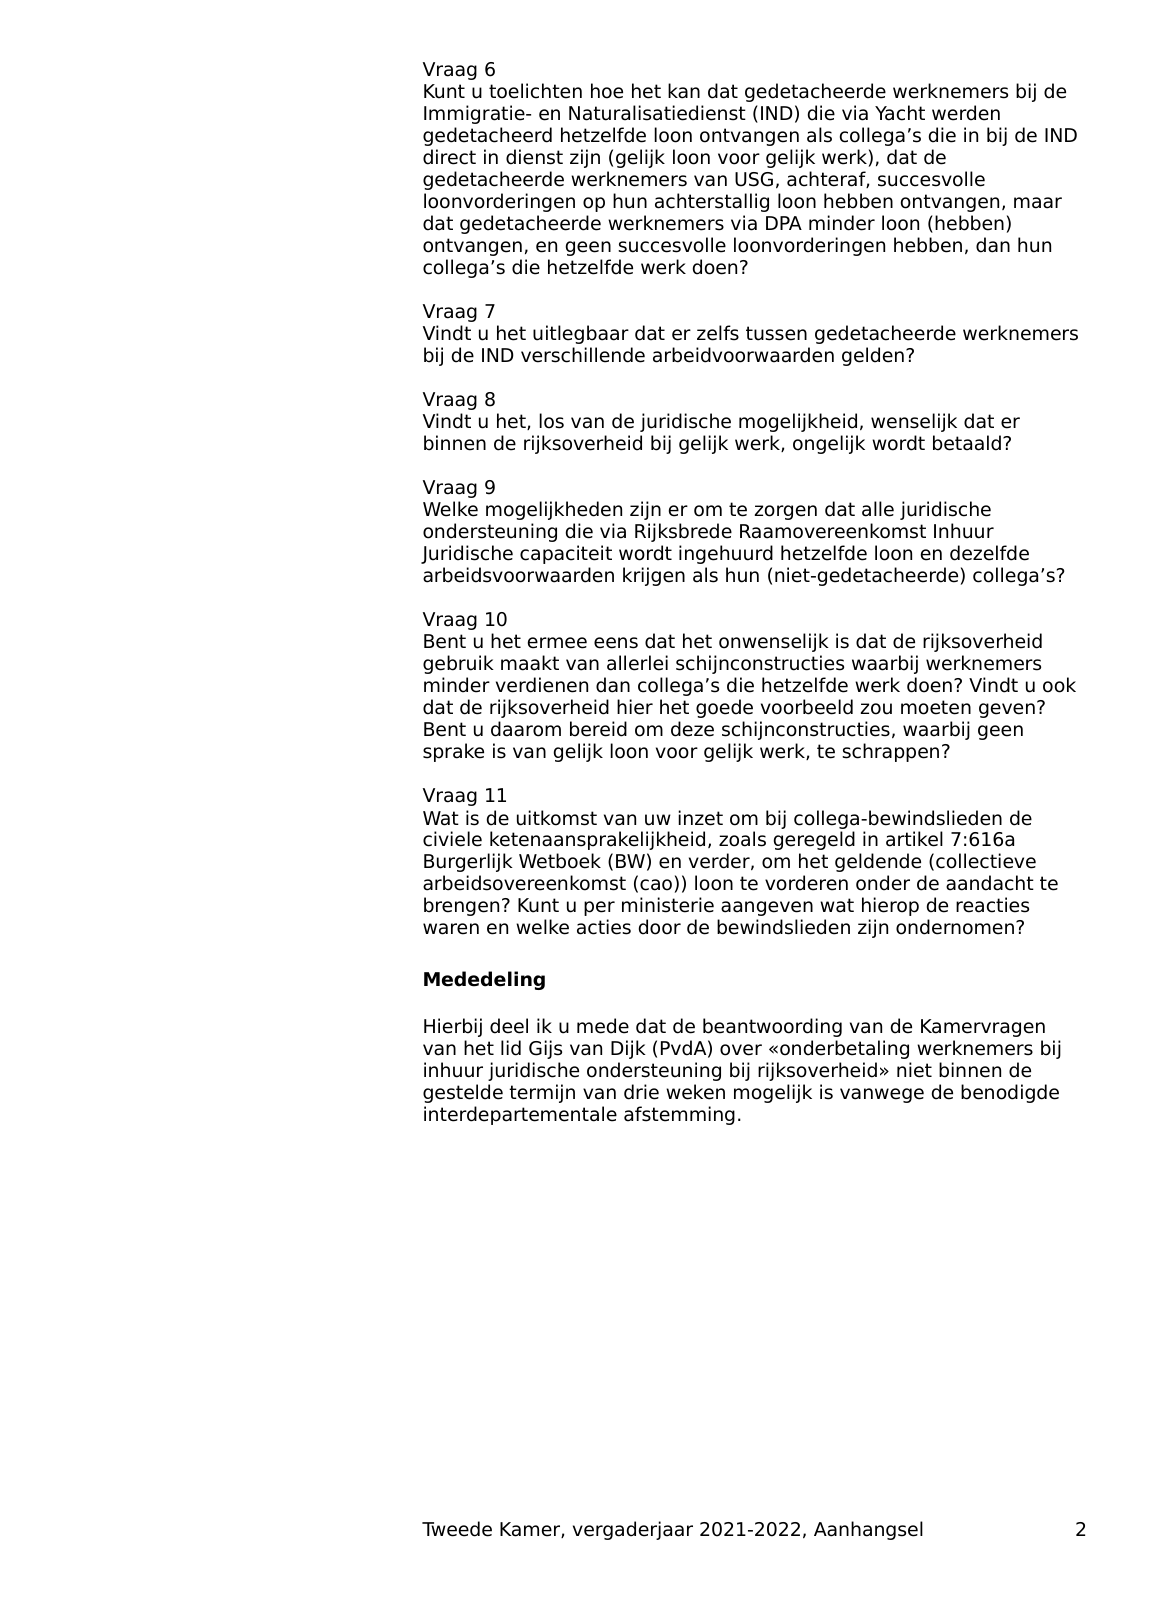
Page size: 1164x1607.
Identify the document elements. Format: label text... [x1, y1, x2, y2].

text Vraag 11 [422, 785, 1087, 807]
subtitle Mededeling [422, 969, 1087, 991]
text Vraag 7 [422, 301, 1087, 323]
text Kunt u toelichten hoe het kan dat gedetacheerde werknemers bij de Immigratie- en Naturalisatiedienst (IND) die via Yacht werden gedetacheerd hetzelfde loon ontvangen als collega’s die in bij de IND direct in dienst zijn (gelijk loon voor gelijk werk), dat de gedetacheerde werknemers van USG, achteraf, succesvolle loonvorderingen op hun achterstallig loon hebben ontvangen, maar dat gedetacheerde werknemers via DPA minder loon (hebben) ontvangen, en geen succesvolle loonvorderingen hebben, dan hun collega’s die hetzelfde werk doen? [422, 81, 1087, 279]
text Bent u het ermee eens dat het onwenselijk is dat de rijksoverheid gebruik maakt van allerlei schijnconstructies waarbij werknemers minder verdienen dan collega’s die hetzelfde werk doen? Vindt u ook dat de rijksoverheid hier het goede voorbeeld zou moeten geven? Bent u daarom bereid om deze schijnconstructies, waarbij geen sprake is van gelijk loon voor gelijk werk, te schrappen? [422, 631, 1087, 763]
text Vraag 6 [422, 59, 1087, 81]
text Vraag 8 [422, 389, 1087, 411]
text Vraag 10 [422, 609, 1087, 631]
text Vindt u het, los van de juridische mogelijkheid, wenselijk dat er binnen de rijksoverheid bij gelijk werk, ongelijk wordt betaald? [422, 411, 1087, 455]
text Wat is de uitkomst van uw inzet om bij collega-bewindslieden de civiele ketenaansprakelijkheid, zoals geregeld in artikel 7:616a Burgerlijk Wetboek (BW) en verder, om het geldende (collectieve arbeidsovereenkomst (cao)) loon te vorderen onder de aandacht te brengen? Kunt u per ministerie aangeven wat hierop de reacties waren en welke acties door de bewindslieden zijn ondernomen? [422, 807, 1087, 939]
text Vindt u het uitlegbaar dat er zelfs tussen gedetacheerde werknemers bij de IND verschillende arbeidvoorwaarden gelden? [422, 323, 1087, 367]
text Welke mogelijkheden zijn er om te zorgen dat alle juridische ondersteuning die via Rijksbrede Raamovereenkomst Inhuur Juridische capaciteit wordt ingehuurd hetzelfde loon en dezelfde arbeidsvoorwaarden krijgen als hun (niet-gedetacheerde) collega’s? [422, 499, 1087, 587]
text Hierbij deel ik u mede dat de beantwoording van de Kamervragen van het lid Gijs van Dijk (PvdA) over «onderbetaling werknemers bij inhuur juridische ondersteuning bij rijksoverheid» niet binnen de gestelde termijn van drie weken mogelijk is vanwege de benodigde interdepartementale afstemming. [422, 1016, 1087, 1126]
text Vraag 9 [422, 477, 1087, 499]
